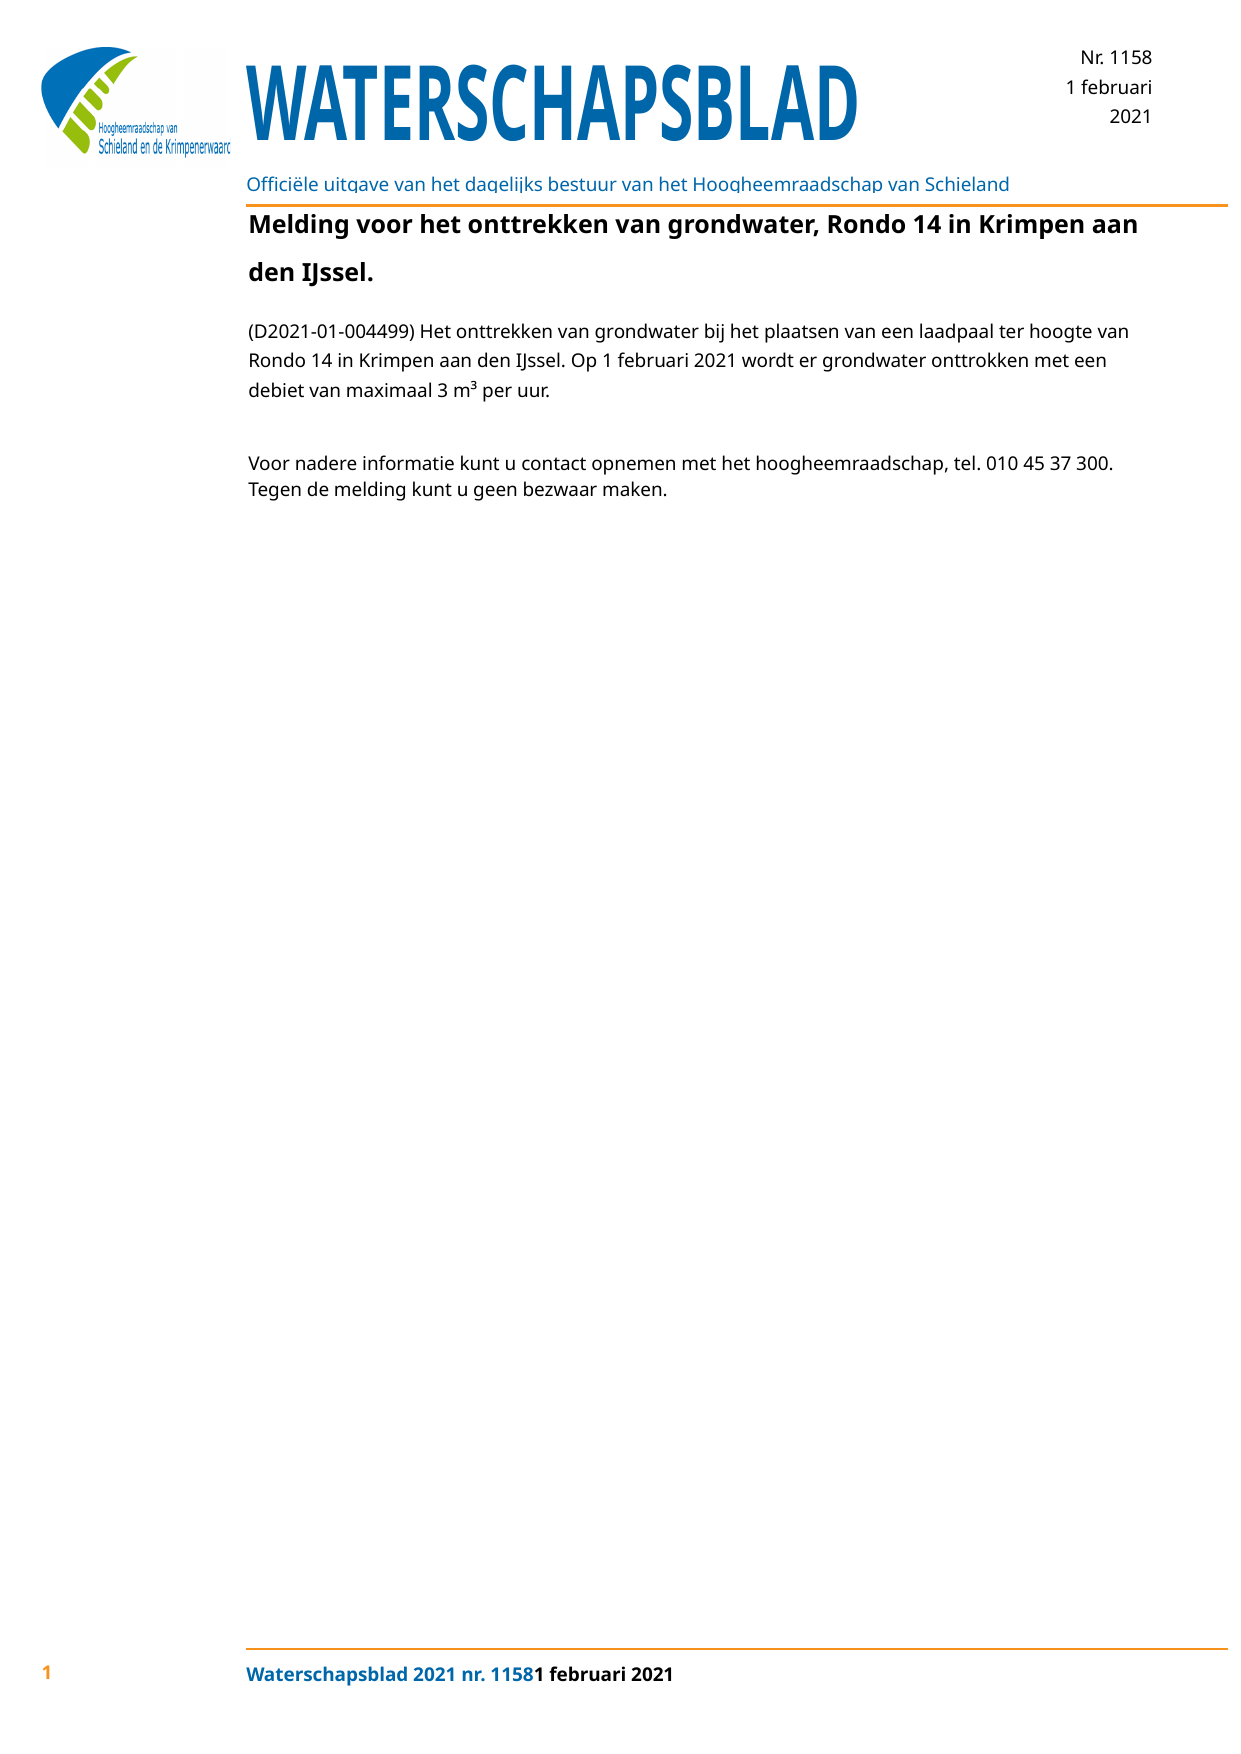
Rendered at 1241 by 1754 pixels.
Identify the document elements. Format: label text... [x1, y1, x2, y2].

text Voor nadere informatie kunt u contact opnemen met het hoogheemraadschap, tel. 010 45 37 300. Tegen de melding kunt u geen bezwaar maken. [248, 451, 1152, 502]
text Melding voor het onttrekken van grondwater, Rondo 14 in Krimpen aan den IJssel. [248, 207, 1152, 288]
picture [41, 47, 231, 172]
text (D2021-01-004499) Het onttrekken van grondwater bij het plaatsen van een laadpaal ter hoogte van Rondo 14 in Krimpen aan den IJssel. Op 1 februari 2021 wordt er grondwater onttrokken met een debiet van maximaal 3 m³ per uur. [248, 318, 1152, 403]
